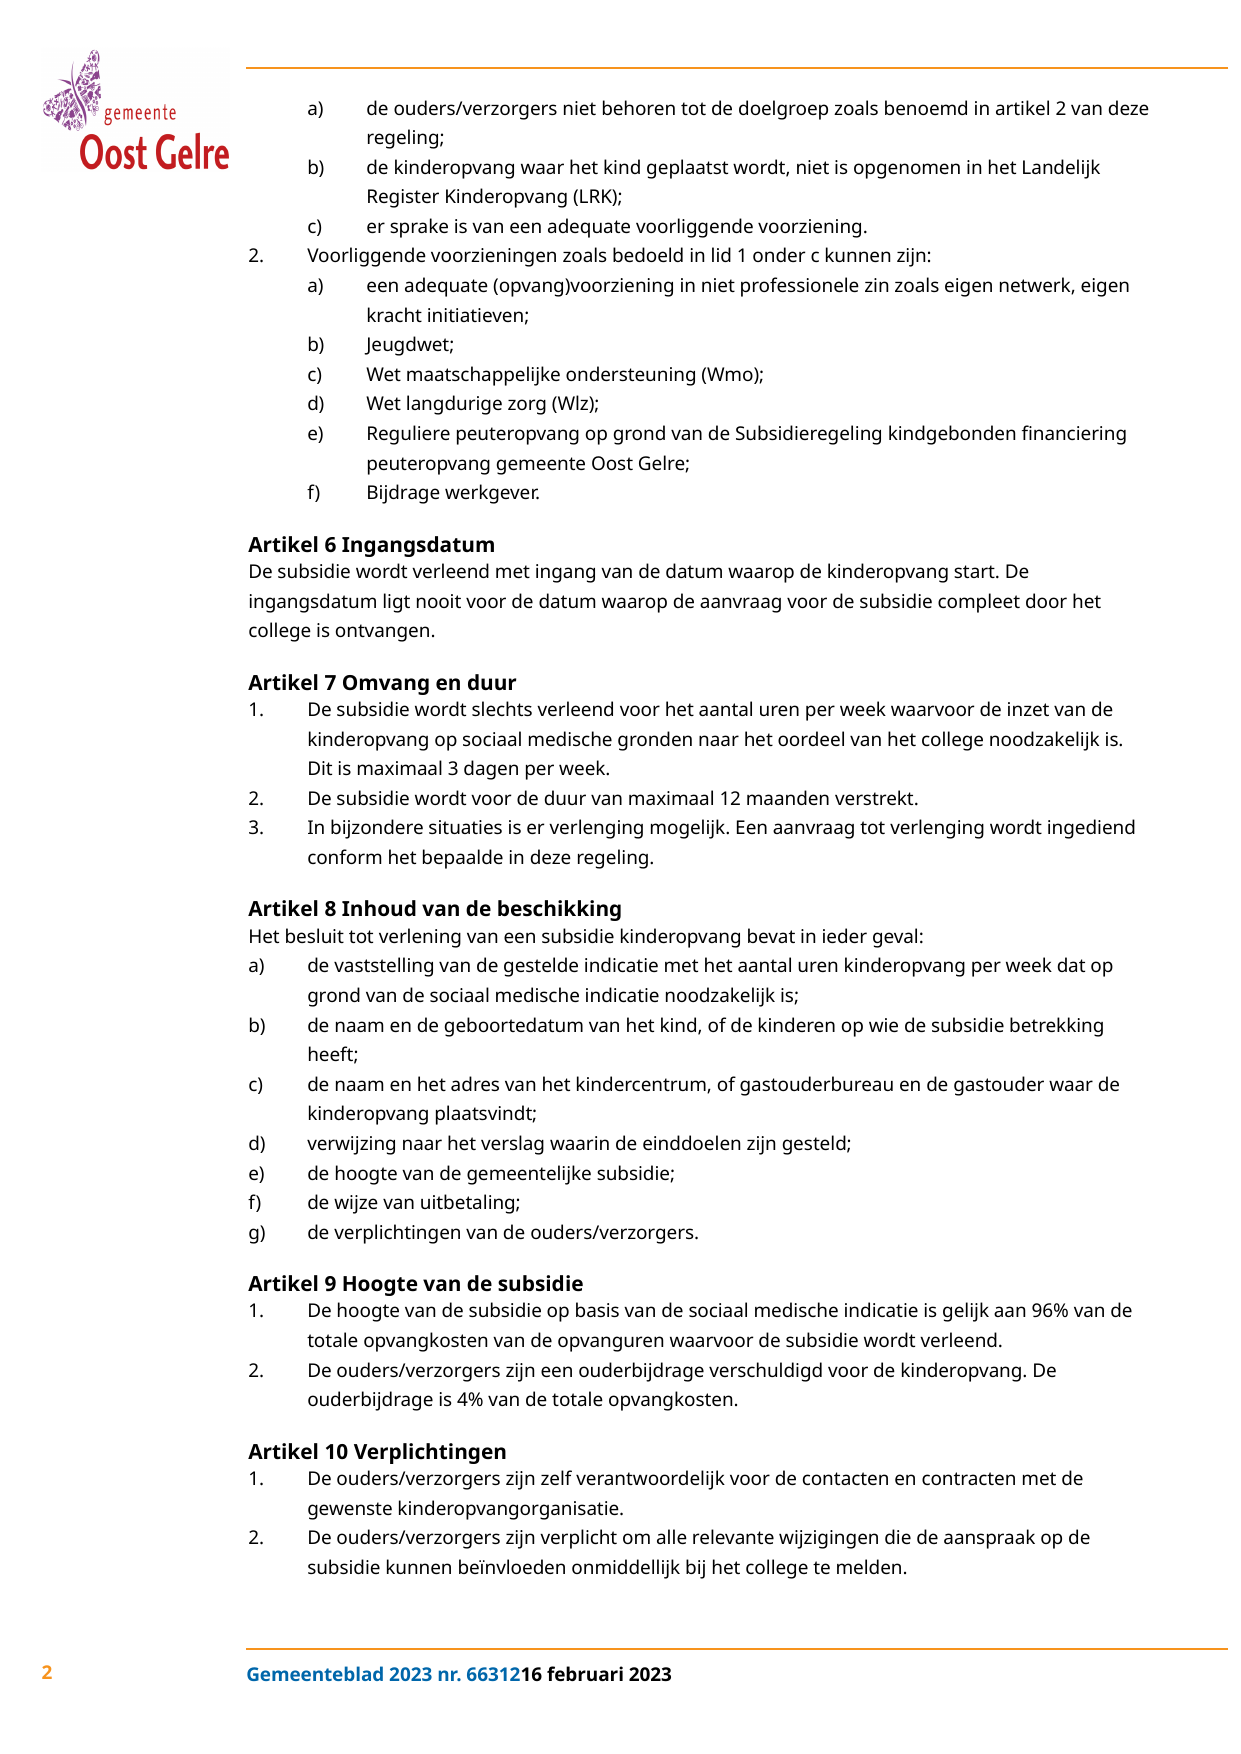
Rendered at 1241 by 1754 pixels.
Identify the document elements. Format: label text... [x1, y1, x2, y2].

list De ouders/verzorgers zijn een ouderbijdrage verschuldigd voor de kinderopvang. De ouderbijdrage is 4% van de totale opvangkosten. [248, 1357, 1152, 1412]
list de wijze van uitbetaling; [248, 1189, 1152, 1215]
text Het besluit tot verlening van een subsidie kinderopvang bevat in ieder geval: [248, 923, 1152, 949]
text Artikel 7 Omvang en duur [248, 668, 1152, 696]
list Wet maatschappelijke ondersteuning (Wmo); [307, 361, 1152, 387]
list de naam en de geboortedatum van het kind, of de kinderen op wie de subsidie betrekking heeft; [248, 1012, 1152, 1067]
list Wet langdurige zorg (Wlz); [307, 391, 1152, 416]
list De hoogte van de subsidie op basis van de sociaal medische indicatie is gelijk aan 96% van de totale opvangkosten van de opvanguren waarvoor de subsidie wordt verleend. [248, 1298, 1152, 1353]
text Artikel 10 Verplichtingen [248, 1437, 1152, 1465]
list de ouders/verzorgers niet behoren tot de doelgroep zoals benoemd in artikel 2 van deze regeling; [307, 95, 1152, 150]
list De ouders/verzorgers zijn zelf verantwoordelijk voor de contacten en contracten met de gewenste kinderopvangorganisatie. [248, 1465, 1152, 1521]
list Reguliere peuteropvang op grond van de Subsidieregeling kindgebonden financiering peuteropvang gemeente Oost Gelre; [307, 420, 1152, 476]
list verwijzing naar het verslag waarin de einddoelen zijn gesteld; [248, 1130, 1152, 1156]
list Jeugdwet; [307, 331, 1152, 357]
text Artikel 8 Inhoud van de beschikking [248, 894, 1152, 923]
list De subsidie wordt voor de duur van maximaal 12 maanden verstrekt. [248, 785, 1152, 811]
list een adequate (opvang)voorziening in niet professionele zin zoals eigen netwerk, eigen kracht initiatieven; [307, 272, 1152, 328]
list er sprake is van een adequate voorliggende voorziening. [307, 213, 1152, 239]
text Artikel 6 Ingangsdatum [248, 530, 1152, 558]
list de naam en het adres van het kindercentrum, of gastouderbureau en de gastouder waar de kinderopvang plaatsvindt; [248, 1071, 1152, 1126]
list de hoogte van de gemeentelijke subsidie; [248, 1160, 1152, 1185]
text De subsidie wordt verleend met ingang van de datum waarop de kinderopvang start. De ingangsdatum ligt nooit voor de datum waarop de aanvraag voor de subsidie compleet door het college is ontvangen. [248, 558, 1152, 643]
list de verplichtingen van de ouders/verzorgers. [248, 1219, 1152, 1244]
list Bijdrage werkgever. [307, 479, 1152, 505]
list De ouders/verzorgers zijn verplicht om alle relevante wijzigingen die de aanspraak op de subsidie kunnen beïnvloeden onmiddellijk bij het college te melden. [248, 1524, 1152, 1580]
list In bijzondere situaties is er verlenging mogelijk. Een aanvraag tot verlenging wordt ingediend conform het bepaalde in deze regeling. [248, 814, 1152, 870]
picture [41, 47, 231, 172]
list Voorliggende voorzieningen zoals bedoeld in lid 1 onder c kunnen zijn: [248, 243, 1152, 268]
list de vaststelling van de gestelde indicatie met het aantal uren kinderopvang per week dat op grond van de sociaal medische indicatie noodzakelijk is; [248, 953, 1152, 1008]
list de kinderopvang waar het kind geplaatst wordt, niet is opgenomen in het Landelijk Register Kinderopvang (LRK); [307, 154, 1152, 209]
list De subsidie wordt slechts verleend voor het aantal uren per week waarvoor de inzet van de kinderopvang op sociaal medische gronden naar het oordeel van het college noodzakelijk is. Dit is maximaal 3 dagen per week. [248, 696, 1152, 781]
text Artikel 9 Hoogte van de subsidie [248, 1269, 1152, 1298]
